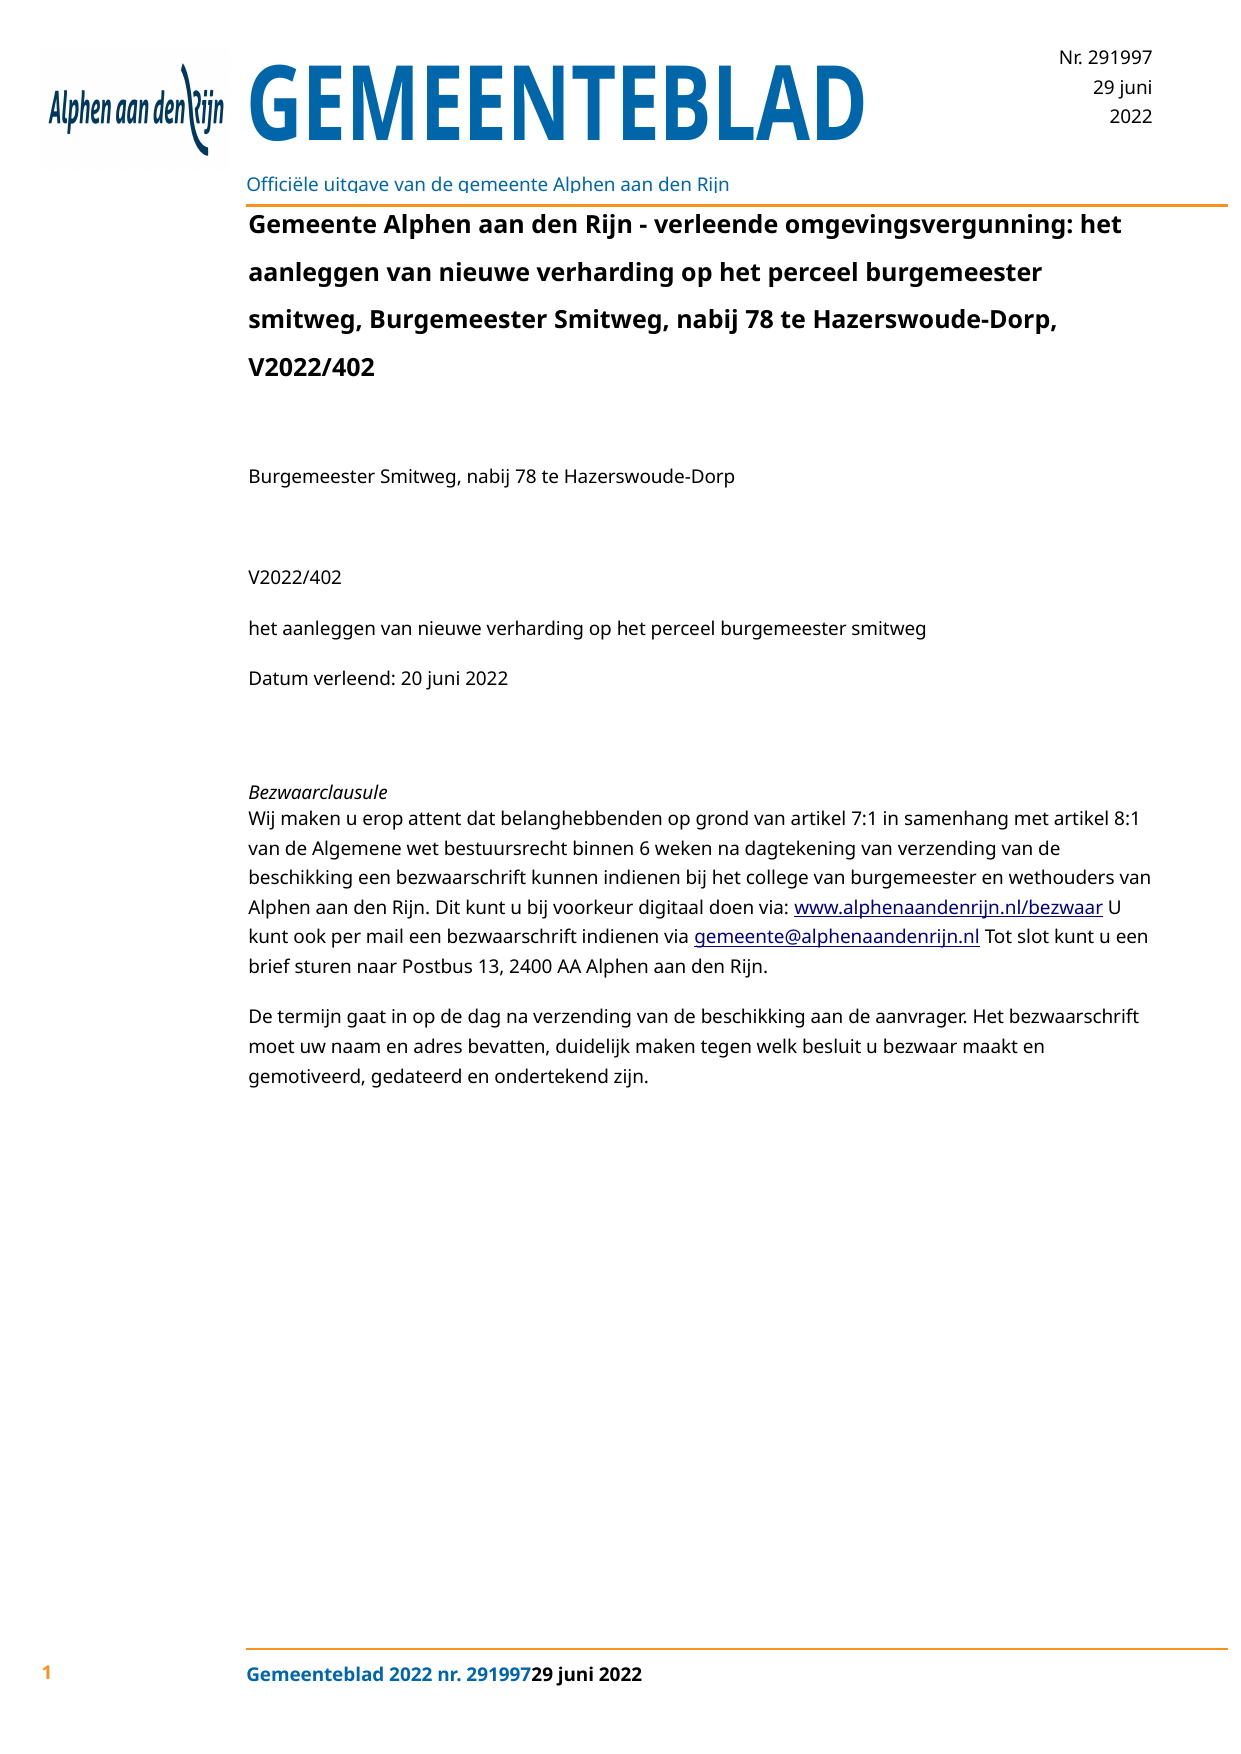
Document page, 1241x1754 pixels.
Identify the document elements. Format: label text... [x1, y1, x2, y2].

text Datum verleend: 20 juni 2022 [248, 665, 1152, 691]
text Bezwaarclausule [248, 779, 1152, 805]
picture [41, 47, 231, 172]
text V2022/402 [248, 564, 1152, 590]
text Wij maken u erop attent dat belanghebbenden op grond van artikel 7:1 in samenhang met artikel 8:1 van de Algemene wet bestuursrecht binnen 6 weken na dagtekening van verzending van de beschikking een bezwaarschrift kunnen indienen bij het college van burgemeester en wethouders van Alphen aan den Rijn. Dit kunt u bij voorkeur digitaal doen via: www.alphenaandenrijn.nl/bezwaar U kunt ook per mail een bezwaarschrift indienen via gemeente@alphenaandenrijn.nl Tot slot kunt u een brief sturen naar Postbus 13, 2400 AA Alphen aan den Rijn. [248, 805, 1152, 979]
text De termijn gaat in op de dag na verzending van de beschikking aan de aanvrager. Het bezwaarschrift moet uw naam en adres bevatten, duidelijk maken tegen welk besluit u bezwaar maakt en gemotiveerd, gedateerd en ondertekend zijn. [248, 1004, 1152, 1088]
text Gemeente Alphen aan den Rijn - verleende omgevingsvergunning: het aanleggen van nieuwe verharding op het perceel burgemeester smitweg, Burgemeester Smitweg, nabij 78 te Hazerswoude-Dorp, V2022/402 [248, 207, 1152, 384]
text Burgemeester Smitweg, nabij 78 te Hazerswoude-Dorp [248, 463, 1152, 489]
text het aanleggen van nieuwe verharding op het perceel burgemeester smitweg [248, 615, 1152, 641]
